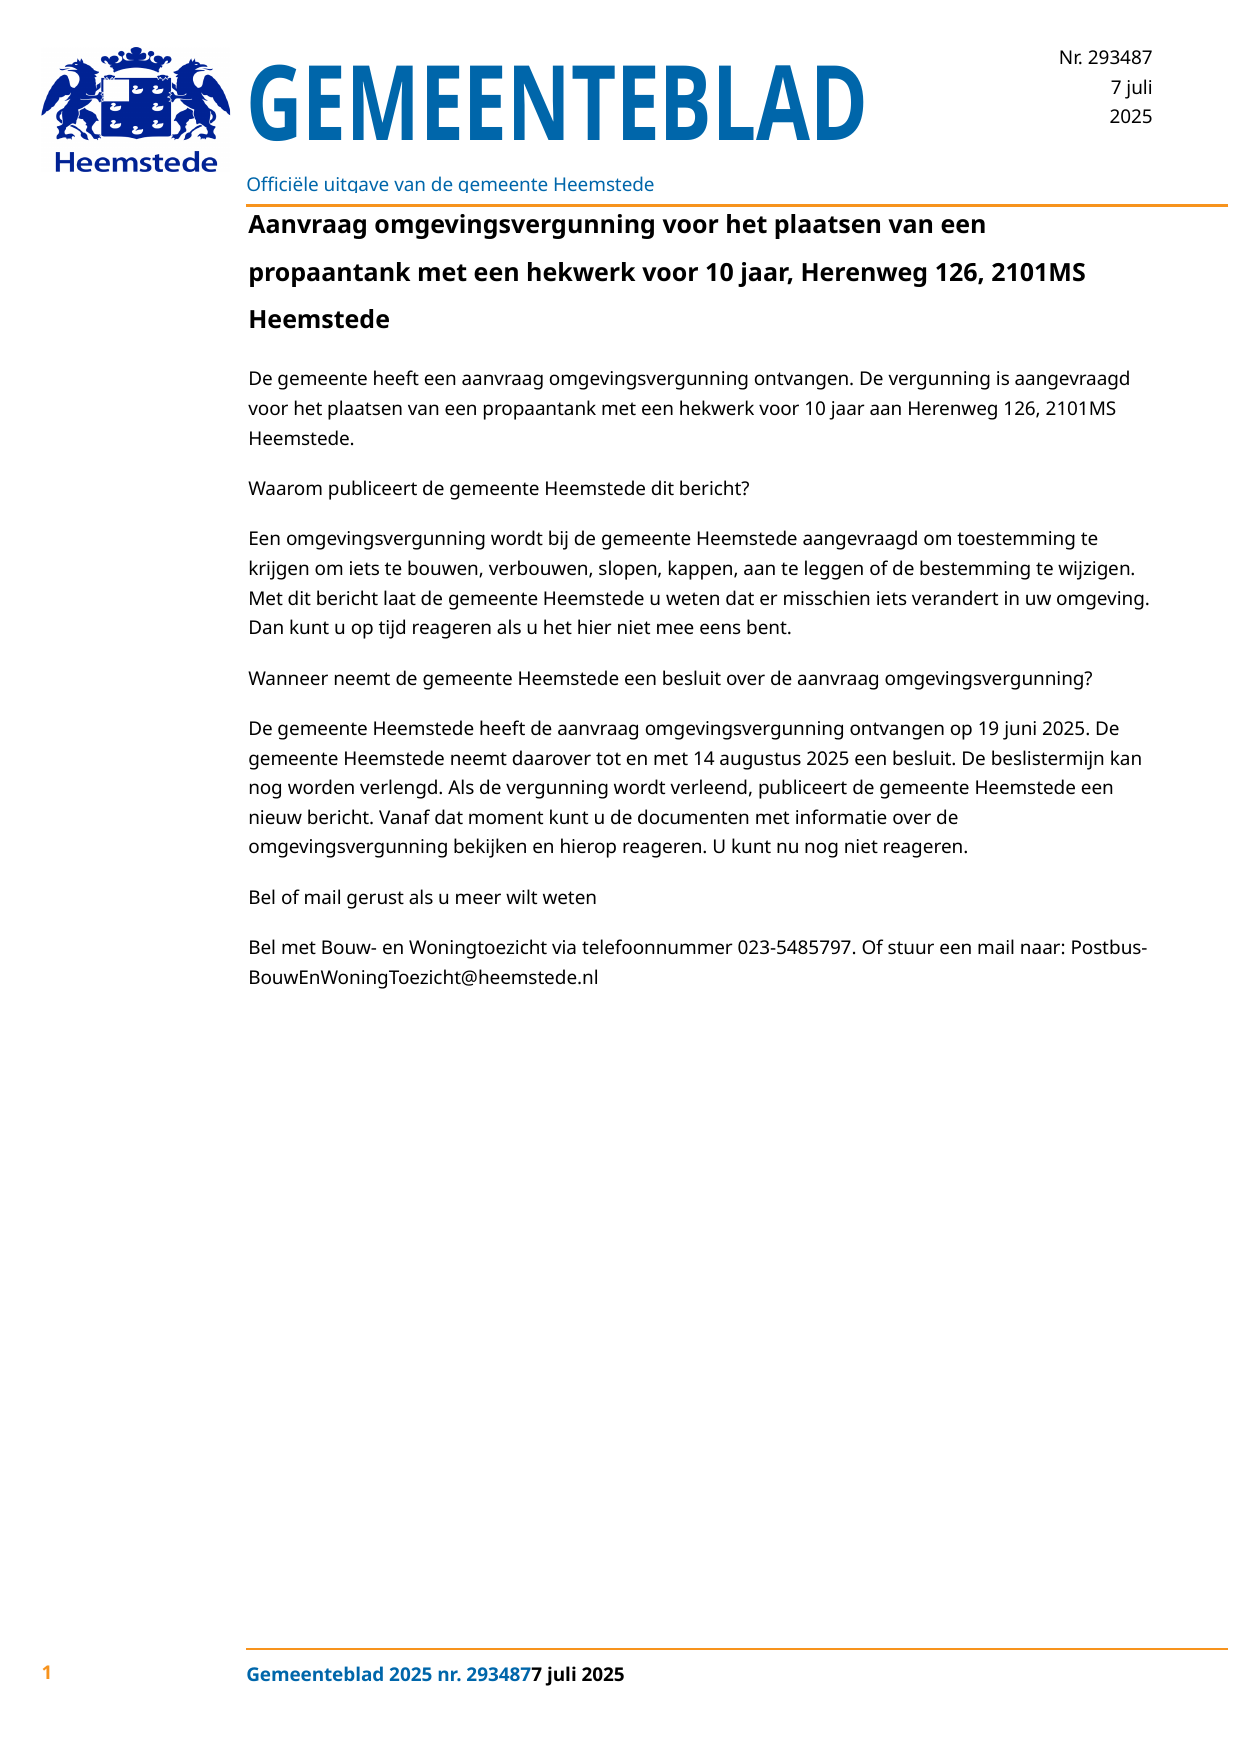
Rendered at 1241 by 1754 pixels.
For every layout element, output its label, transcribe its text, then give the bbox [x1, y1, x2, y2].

text Waarom publiceert de gemeente Heemstede dit bericht? [248, 475, 1152, 501]
text De gemeente heeft een aanvraag omgevingsvergunning ontvangen. De vergunning is aangevraagd voor het plaatsen van een propaantank met een hekwerk voor 10 jaar aan Herenweg 126, 2101MS Heemstede. [248, 366, 1152, 450]
text Een omgevingsvergunning wordt bij de gemeente Heemstede aangevraagd om toestemming te krijgen om iets te bouwen, verbouwen, slopen, kappen, aan te leggen of de bestemming te wijzigen. Met dit bericht laat de gemeente Heemstede u weten dat er misschien iets verandert in uw omgeving. Dan kunt u op tijd reageren als u het hier niet mee eens bent. [248, 526, 1152, 640]
text Aanvraag omgevingsvergunning voor het plaatsen van een propaantank met een hekwerk voor 10 jaar, Herenweg 126, 2101MS Heemstede [248, 207, 1152, 336]
picture [41, 47, 231, 172]
text De gemeente Heemstede heeft de aanvraag omgevingsvergunning ontvangen op 19 juni 2025. De gemeente Heemstede neemt daarover tot en met 14 augustus 2025 een besluit. De beslistermijn kan nog worden verlengd. Als de vergunning wordt verleend, publiceert de gemeente Heemstede een nieuw bericht. Vanaf dat moment kunt u de documenten met informatie over de omgevingsvergunning bekijken en hierop reageren. U kunt nu nog niet reageren. [248, 715, 1152, 859]
text Bel met Bouw- en Woningtoezicht via telefoonnummer 023-5485797. Of stuur een mail naar: Postbus-BouwEnWoningToezicht@heemstede.nl [248, 934, 1152, 989]
text Wanneer neemt de gemeente Heemstede een besluit over de aanvraag omgevingsvergunning? [248, 665, 1152, 690]
text Bel of mail gerust als u meer wilt weten [248, 884, 1152, 909]
